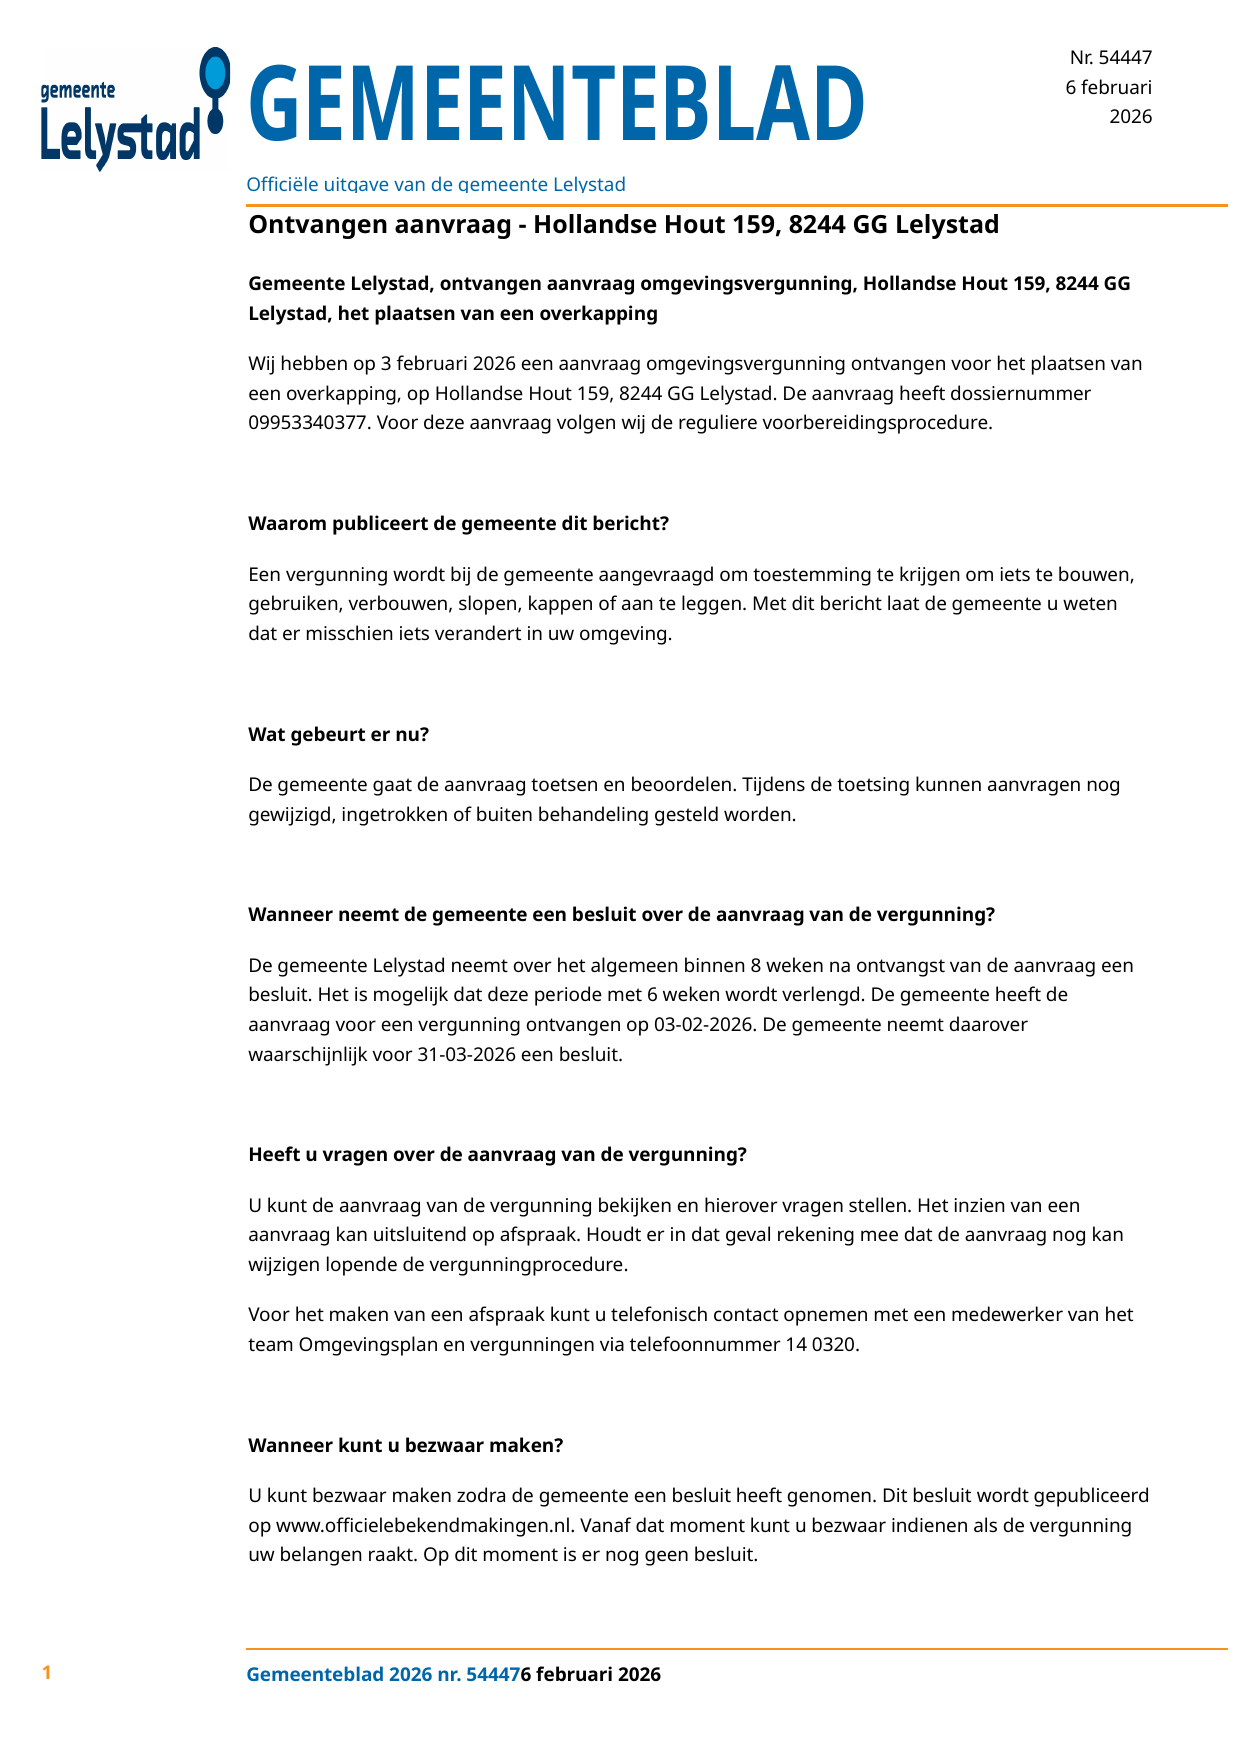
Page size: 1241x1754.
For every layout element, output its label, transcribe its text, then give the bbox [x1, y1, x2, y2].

text U kunt bezwaar maken zodra de gemeente een besluit heeft genomen. Dit besluit wordt gepubliceerd op www.officielebekendmakingen.nl. Vanaf dat moment kunt u bezwaar indienen als de vergunning uw belangen raakt. Op dit moment is er nog geen besluit. [248, 1482, 1152, 1567]
text Waarom publiceert de gemeente dit bericht? [248, 510, 1152, 536]
text Heeft u vragen over de aanvraag van de vergunning? [248, 1142, 1152, 1167]
text Gemeente Lelystad, ontvangen aanvraag omgevingsvergunning, Hollandse Hout 159, 8244 GG Lelystad, het plaatsen van een overkapping [248, 270, 1152, 326]
text Wat gebeurt er nu? [248, 721, 1152, 746]
text Ontvangen aanvraag - Hollandse Hout 159, 8244 GG Lelystad [248, 207, 1152, 241]
text Wij hebben op 3 februari 2026 een aanvraag omgevingsvergunning ontvangen voor het plaatsen van een overkapping, op Hollandse Hout 159, 8244 GG Lelystad. De aanvraag heeft dossiernummer 09953340377. Voor deze aanvraag volgen wij de reguliere voorbereidingsprocedure. [248, 350, 1152, 435]
text Voor het maken van een afspraak kunt u telefonisch contact opnemen met een medewerker van het team Omgevingsplan en vergunningen via telefoonnummer 14 0320. [248, 1302, 1152, 1357]
text Een vergunning wordt bij de gemeente aangevraagd om toestemming te krijgen om iets te bouwen, gebruiken, verbouwen, slopen, kappen of aan te leggen. Met dit bericht laat de gemeente u weten dat er misschien iets verandert in uw omgeving. [248, 561, 1152, 646]
text Wanneer kunt u bezwaar maken? [248, 1432, 1152, 1458]
text De gemeente gaat de aanvraag toetsen en beoordelen. Tijdens de toetsing kunnen aanvragen nog gewijzigd, ingetrokken of buiten behandeling gesteld worden. [248, 771, 1152, 826]
text De gemeente Lelystad neemt over het algemeen binnen 8 weken na ontvangst van de aanvraag een besluit. Het is mogelijk dat deze periode met 6 weken wordt verlengd. De gemeente heeft de aanvraag voor een vergunning ontvangen op 03-02-2026. De gemeente neemt daarover waarschijnlijk voor 31-03-2026 een besluit. [248, 952, 1152, 1066]
picture [41, 47, 231, 172]
text Wanneer neemt de gemeente een besluit over de aanvraag van de vergunning? [248, 902, 1152, 927]
text U kunt de aanvraag van de vergunning bekijken en hierover vragen stellen. Het inzien van een aanvraag kan uitsluitend op afspraak. Houdt er in dat geval rekening mee dat de aanvraag nog kan wijzigen lopende de vergunningprocedure. [248, 1192, 1152, 1277]
